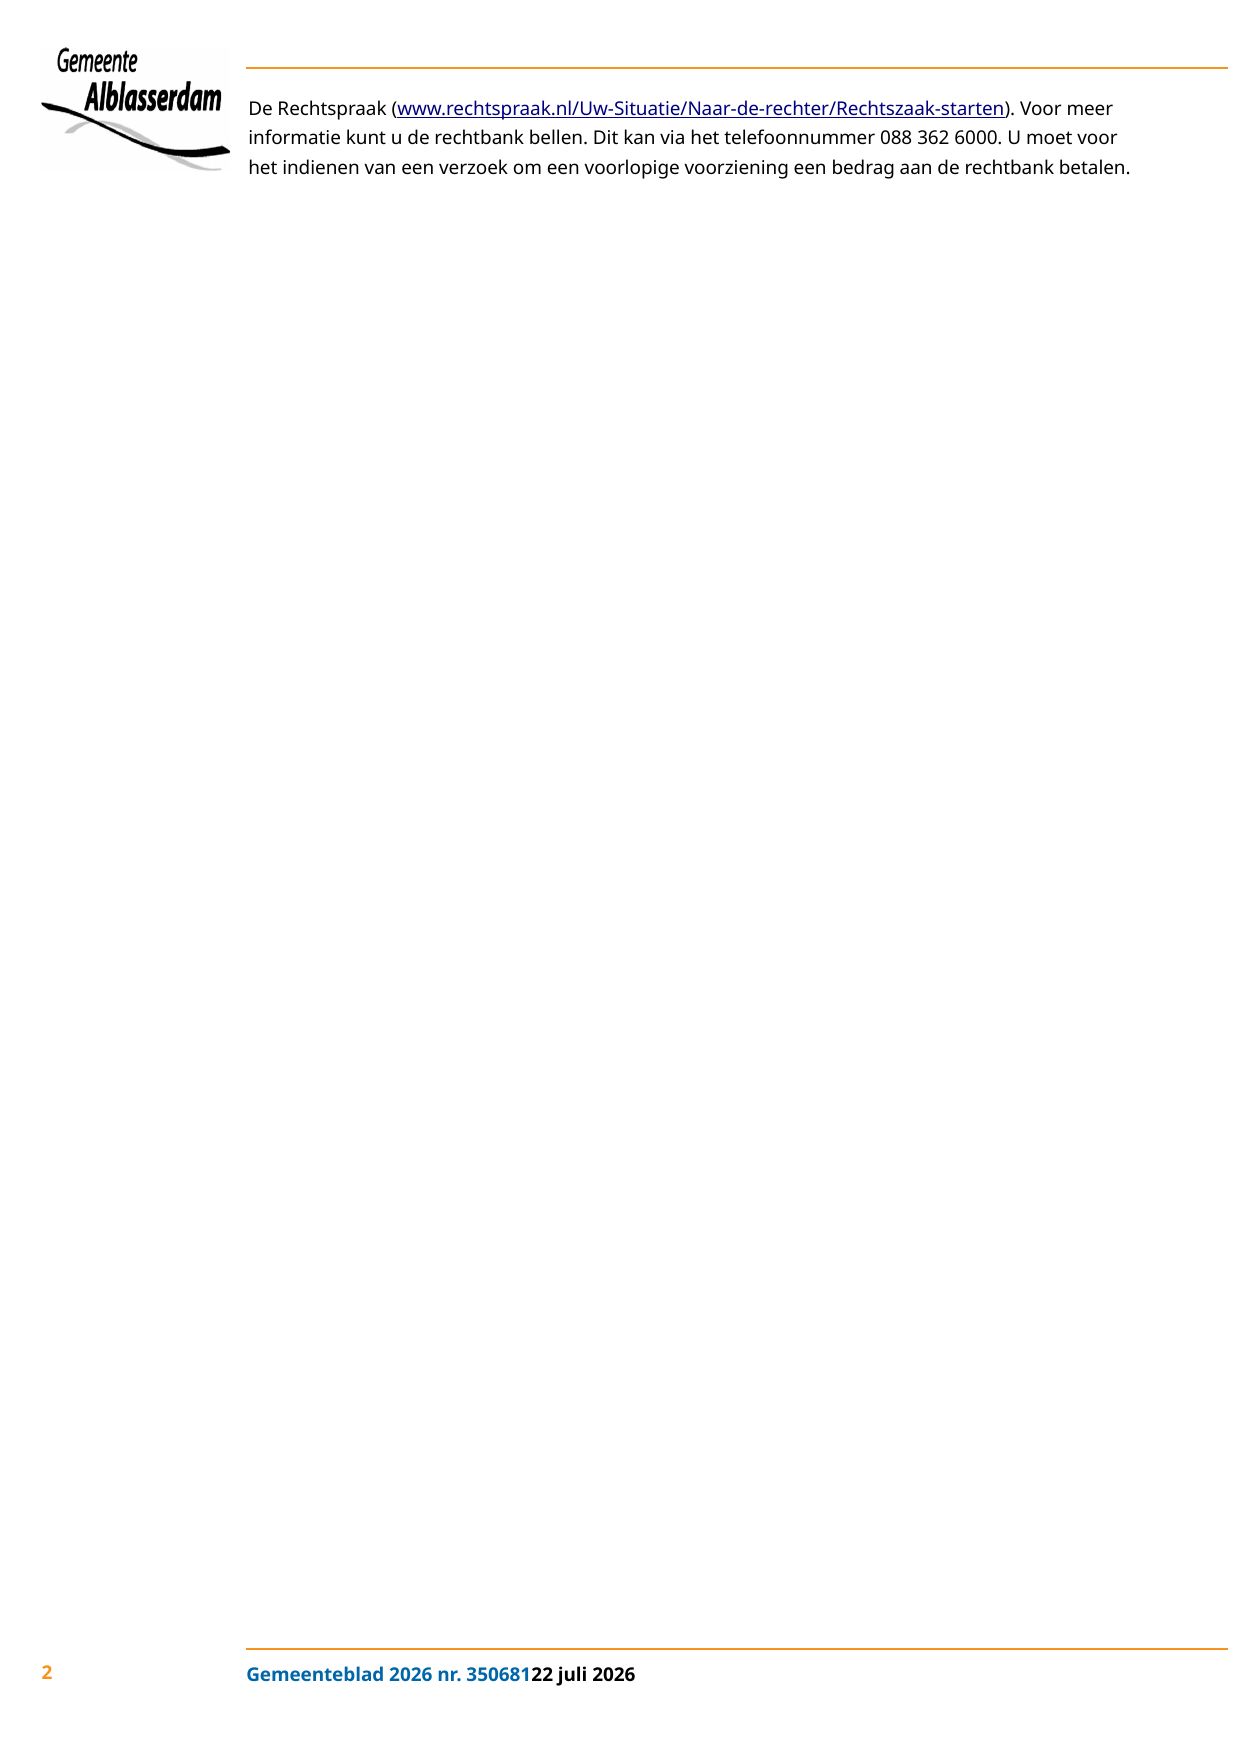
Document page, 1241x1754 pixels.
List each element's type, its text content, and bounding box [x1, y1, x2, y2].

picture [41, 47, 231, 172]
text De Rechtspraak (www.rechtspraak.nl/Uw-Situatie/Naar-de-rechter/Rechtszaak-starten). Voor meer informatie kunt u de rechtbank bellen. Dit kan via het telefoonnummer 088 362 6000. U moet voor het indienen van een verzoek om een voorlopige voorziening een bedrag aan de rechtbank betalen. [248, 95, 1152, 180]
